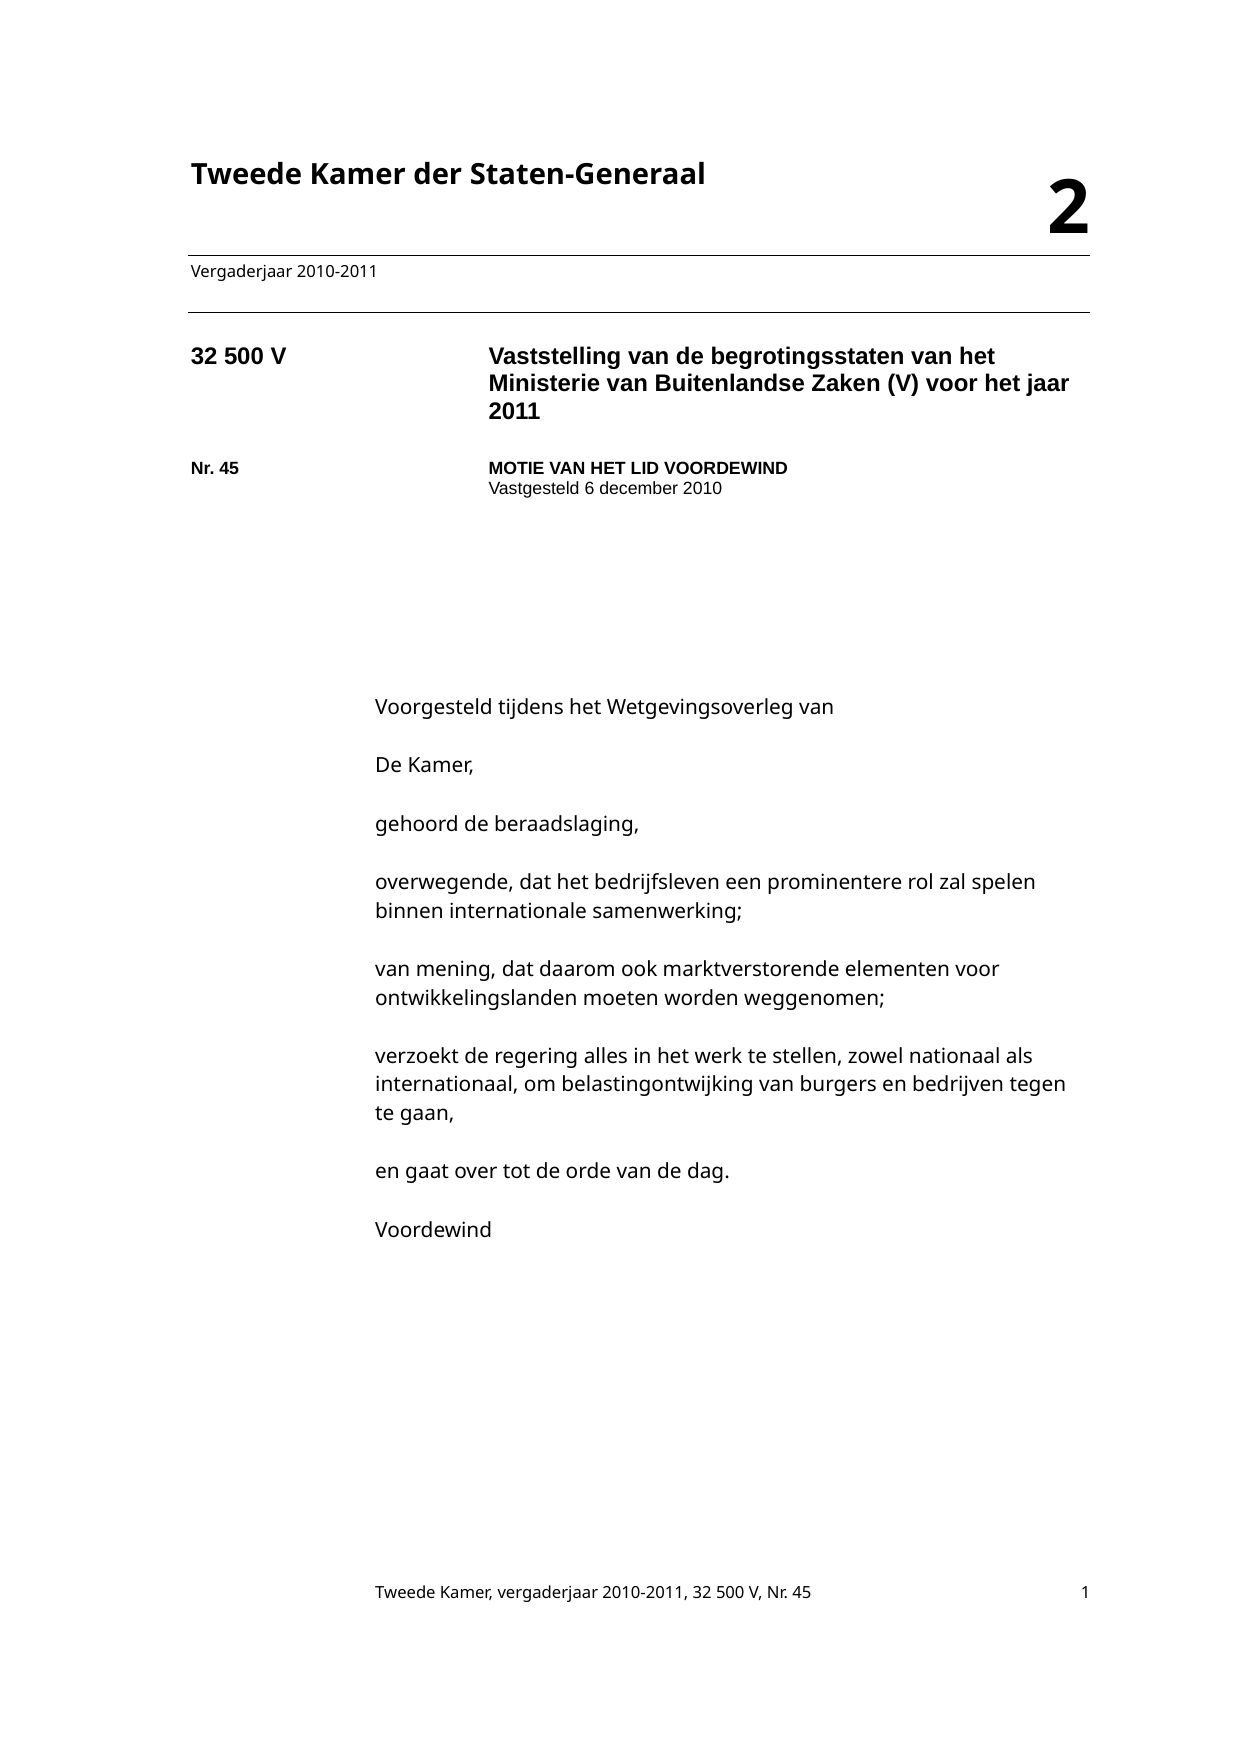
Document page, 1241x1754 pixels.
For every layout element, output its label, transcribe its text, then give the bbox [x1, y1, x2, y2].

table_cell MOTIE VAN HET LID VOORDEWIND Vastgesteld 6 december 2010 [485, 455, 1090, 573]
text De Kamer, [375, 751, 1090, 779]
table_cell [188, 313, 485, 339]
text gehoord de beraadslaging, [375, 809, 1090, 837]
text overwegende, dat het bedrijfsleven een prominentere rol zal spelen binnen internationale samenwerking; [375, 867, 1090, 924]
text Voordewind [375, 1215, 1090, 1243]
table_cell [485, 313, 1090, 339]
table_cell Vergaderjaar 2010-2011 [188, 256, 485, 312]
table_cell 32 500 V [188, 339, 485, 454]
table_header 2 [910, 150, 1090, 255]
text en gaat over tot de orde van de dag. [375, 1156, 1090, 1185]
table_cell [485, 256, 1090, 312]
text Voorgesteld tijdens het Wetgevingsoverleg van [375, 692, 1090, 721]
text verzoekt de regering alles in het werk te stellen, zowel nationaal als internationaal, om belastingontwijking van burgers en bedrijven tegen te gaan, [375, 1041, 1090, 1126]
table_cell Vaststelling van de begrotingsstaten van het Ministerie van Buitenlandse Zaken (V) voor het jaar 2011 [485, 339, 1090, 454]
table_cell Nr. 45 [188, 455, 485, 573]
text van mening, dat daarom ook marktverstorende elementen voor ontwikkelingslanden moeten worden weggenomen; [375, 954, 1090, 1011]
table_header Tweede Kamer der Staten-Generaal [188, 150, 909, 255]
